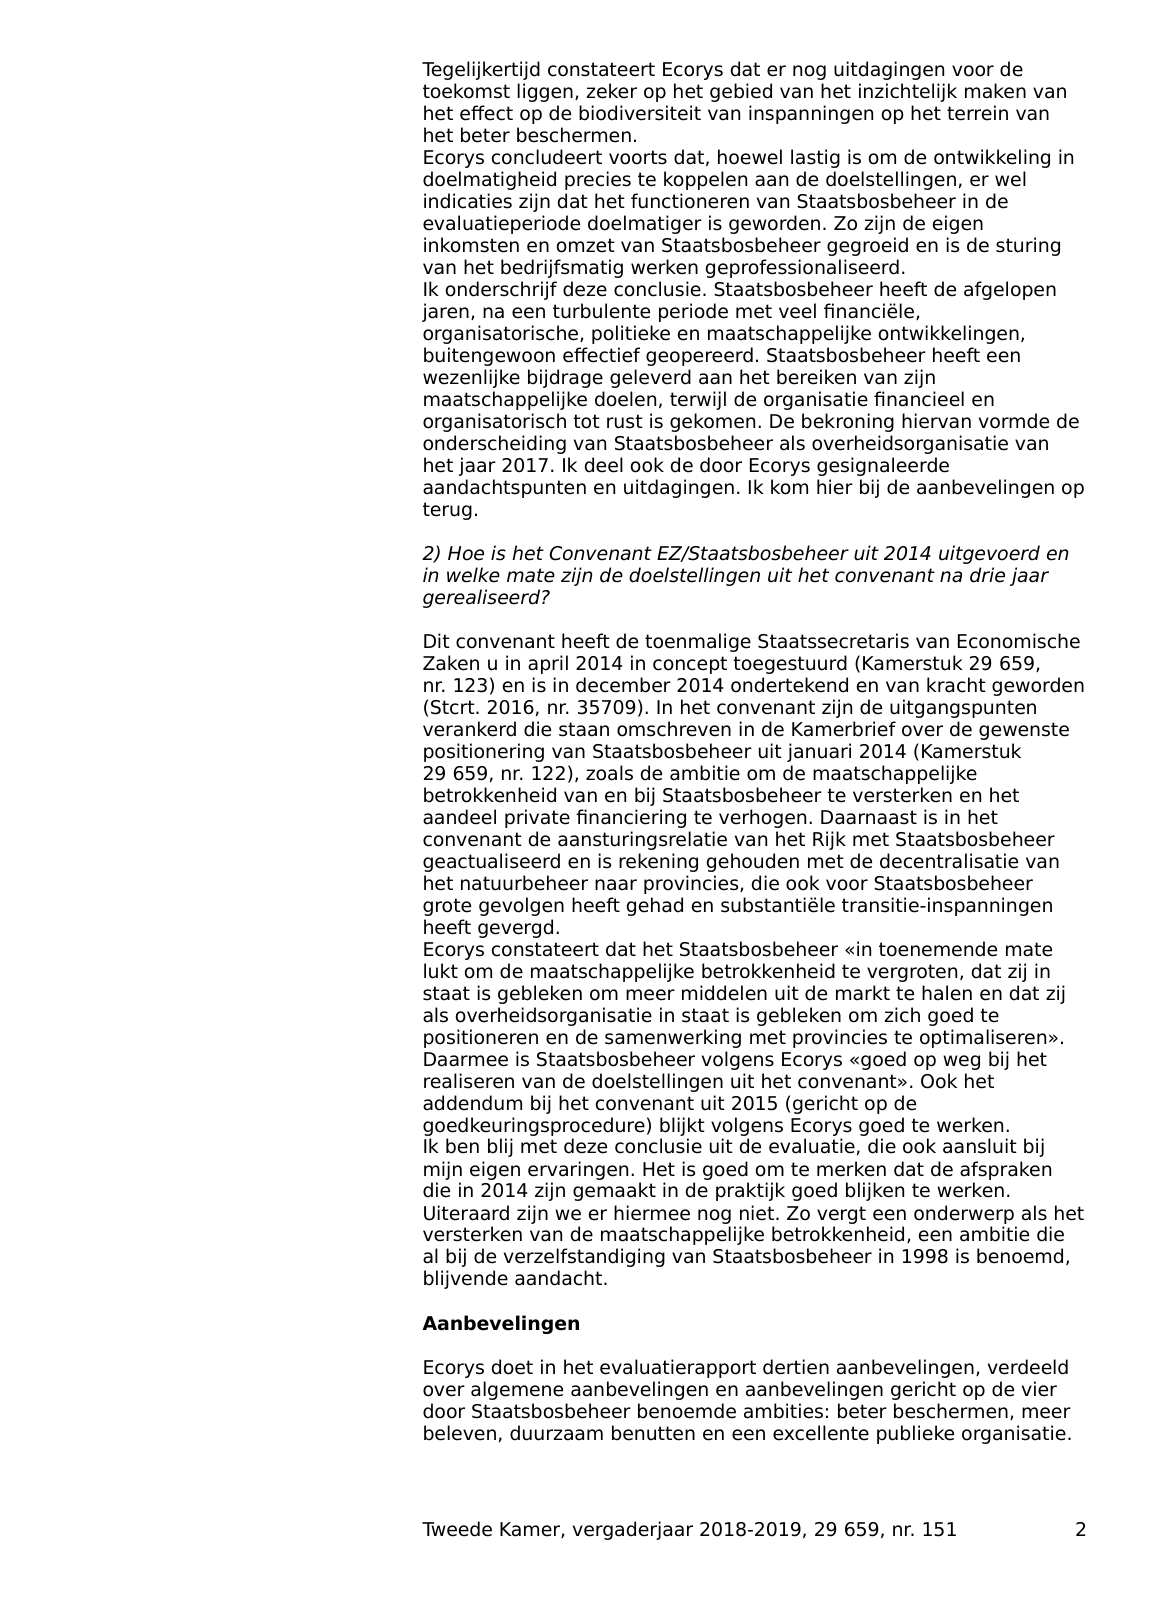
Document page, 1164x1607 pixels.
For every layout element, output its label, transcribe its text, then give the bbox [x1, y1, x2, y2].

text 2) Hoe is het Convenant EZ/Staatsbosbeheer uit 2014 uitgevoerd en in welke mate zijn de doelstellingen uit het convenant na drie jaar gerealiseerd? [422, 543, 1087, 609]
text Ik ben blij met deze conclusie uit de evaluatie, die ook aansluit bij mijn eigen ervaringen. Het is goed om te merken dat de afspraken die in 2014 zijn gemaakt in de praktijk goed blijken te werken. Uiteraard zijn we er hiermee nog niet. Zo vergt een onderwerp als het versterken van de maatschappelijke betrokkenheid, een ambitie die al bij de verzelfstandiging van Staatsbosbeheer in 1998 is benoemd, blijvende aandacht. [422, 1136, 1087, 1290]
text Ecorys concludeert voorts dat, hoewel lastig is om de ontwikkeling in doelmatigheid precies te koppelen aan de doelstellingen, er wel indicaties zijn dat het functioneren van Staatsbosbeheer in de evaluatieperiode doelmatiger is geworden. Zo zijn de eigen inkomsten en omzet van Staatsbosbeheer gegroeid en is de sturing van het bedrijfsmatig werken geprofessionaliseerd. [422, 147, 1087, 279]
text Tegelijkertijd constateert Ecorys dat er nog uitdagingen voor de toekomst liggen, zeker op het gebied van het inzichtelijk maken van het effect op de biodiversiteit van inspanningen op het terrein van het beter beschermen. [422, 59, 1087, 147]
text Ecorys doet in het evaluatierapport dertien aanbevelingen, verdeeld over algemene aanbevelingen en aanbevelingen gericht op de vier door Staatsbosbeheer benoemde ambities: beter beschermen, meer beleven, duurzaam benutten en een excellente publieke organisatie. [422, 1357, 1087, 1444]
text Ik onderschrijf deze conclusie. Staatsbosbeheer heeft de afgelopen jaren, na een turbulente periode met veel financiële, organisatorische, politieke en maatschappelijke ontwikkelingen, buitengewoon effectief geopereerd. Staatsbosbeheer heeft een wezenlijke bijdrage geleverd aan het bereiken van zijn maatschappelijke doelen, terwijl de organisatie financieel en organisatorisch tot rust is gekomen. De bekroning hiervan vormde de onderscheiding van Staatsbosbeheer als overheidsorganisatie van het jaar 2017. Ik deel ook de door Ecorys gesignaleerde aandachtspunten en uitdagingen. Ik kom hier bij de aanbevelingen op terug. [422, 279, 1087, 521]
text Ecorys constateert dat het Staatsbosbeheer «in toenemende mate lukt om de maatschappelijke betrokkenheid te vergroten, dat zij in staat is gebleken om meer middelen uit de markt te halen en dat zij als overheidsorganisatie in staat is gebleken om zich goed te positioneren en de samenwerking met provincies te optimaliseren». Daarmee is Staatsbosbeheer volgens Ecorys «goed op weg bij het realiseren van de doelstellingen uit het convenant». Ook het addendum bij het convenant uit 2015 (gericht op de goedkeuringsprocedure) blijkt volgens Ecorys goed te werken. [422, 939, 1087, 1136]
subtitle Aanbevelingen [422, 1312, 1087, 1334]
text Dit convenant heeft de toenmalige Staatssecretaris van Economische Zaken u in april 2014 in concept toegestuurd (Kamerstuk 29 659, nr. 123) en is in december 2014 ondertekend en van kracht geworden (Stcrt. 2016, nr. 35709). In het convenant zijn de uitgangspunten verankerd die staan omschreven in de Kamerbrief over de gewenste positionering van Staatsbosbeheer uit januari 2014 (Kamerstuk 29 659, nr. 122), zoals de ambitie om de maatschappelijke betrokkenheid van en bij Staatsbosbeheer te versterken en het aandeel private financiering te verhogen. Daarnaast is in het convenant de aansturingsrelatie van het Rijk met Staatsbosbeheer geactualiseerd en is rekening gehouden met de decentralisatie van het natuurbeheer naar provincies, die ook voor Staatsbosbeheer grote gevolgen heeft gehad en substantiële transitie-inspanningen heeft gevergd. [422, 631, 1087, 939]
